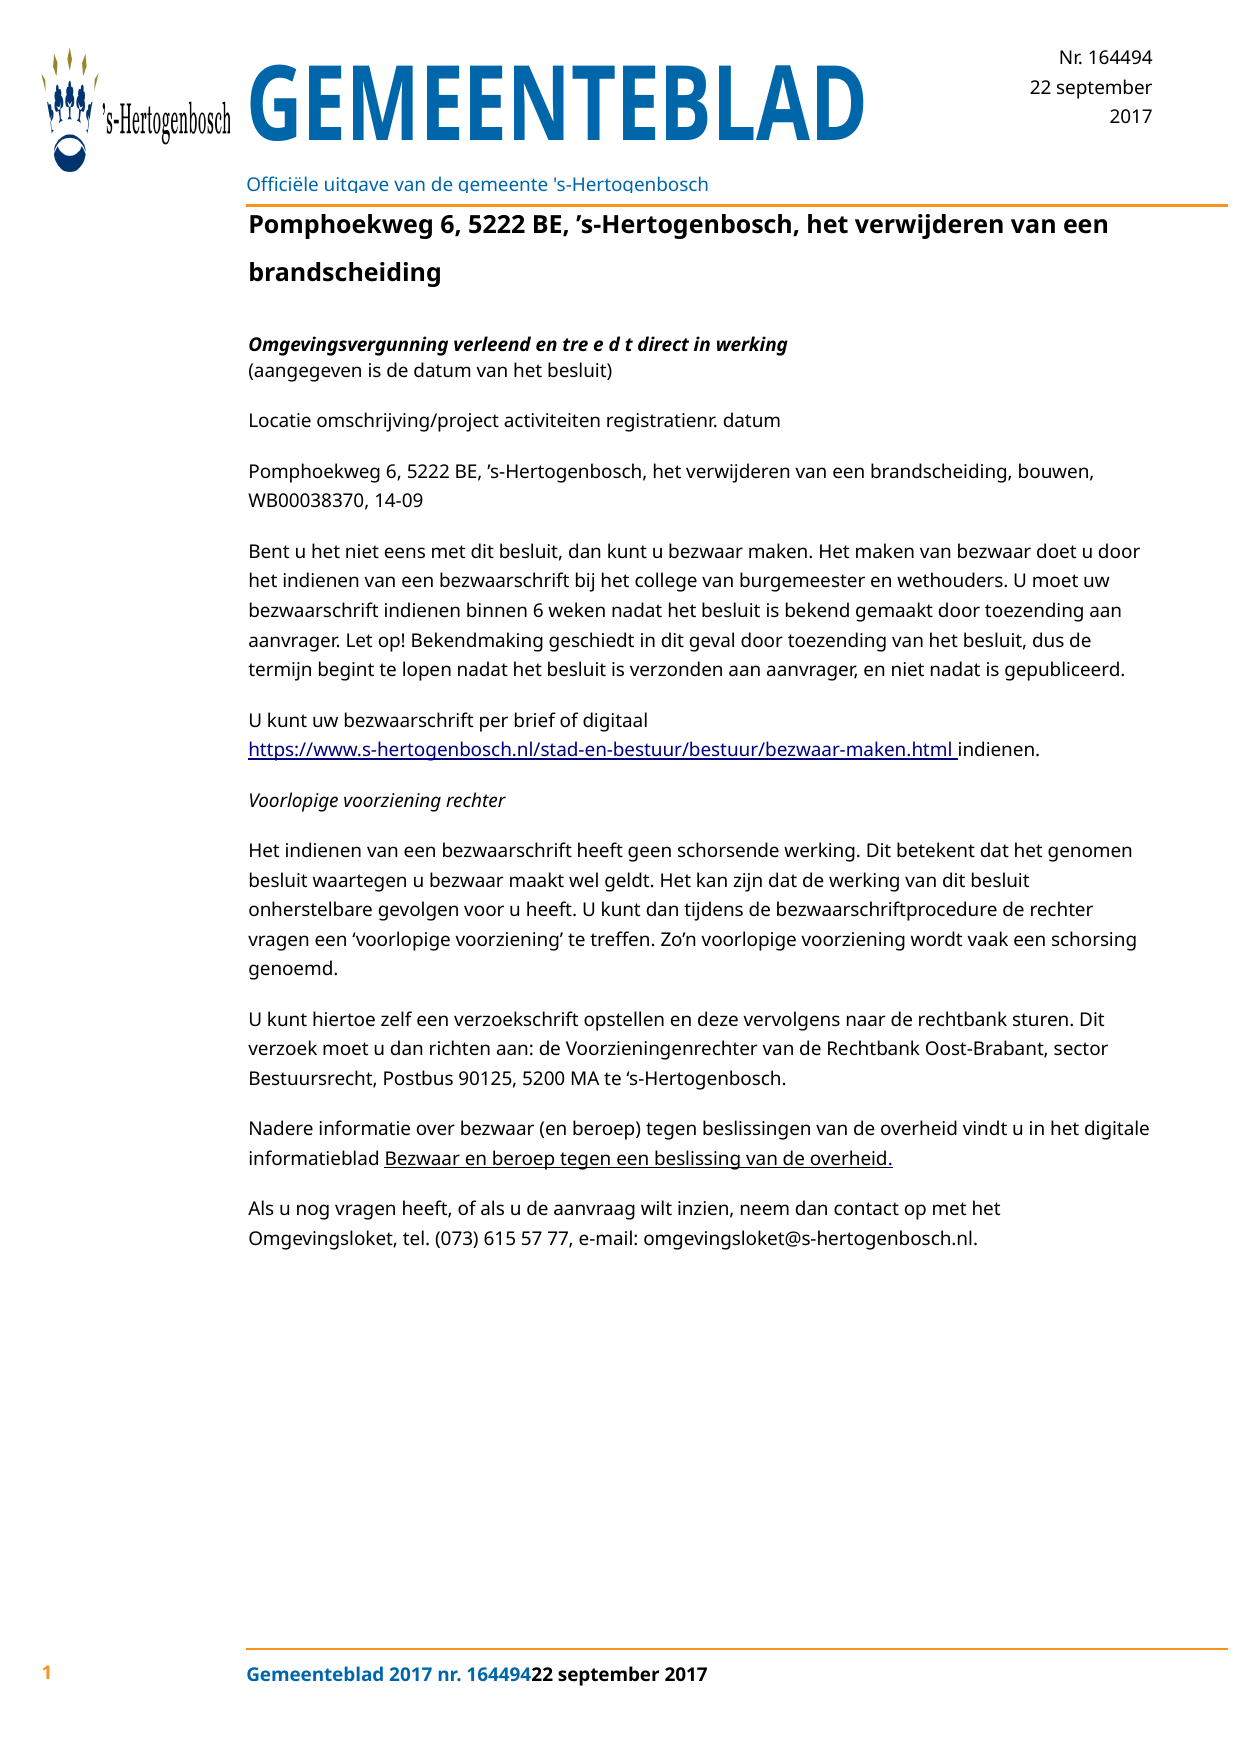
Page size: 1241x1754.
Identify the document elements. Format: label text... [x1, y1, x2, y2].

text Als u nog vragen heeft, of als u de aanvraag wilt inzien, neem dan contact op met het Omgevingsloket, tel. (073) 615 57 77, e-mail: omgevingsloket@s-hertogenbosch.nl. [248, 1196, 1152, 1251]
text (aangegeven is de datum van het besluit) [248, 357, 1152, 383]
text Pomphoekweg 6, 5222 BE, ’s-Hertogenbosch, het verwijderen van een brandscheiding [248, 207, 1152, 288]
text Pomphoekweg 6, 5222 BE, ’s-Hertogenbosch, het verwijderen van een brandscheiding, bouwen, WB00038370, 14-09 [248, 458, 1152, 513]
text Bent u het niet eens met dit besluit, dan kunt u bezwaar maken. Het maken van bezwaar doet u door het indienen van een bezwaarschrift bij het college van burgemeester en wethouders. U moet uw bezwaarschrift indienen binnen 6 weken nadat het besluit is bekend gemaakt door toezending aan aanvrager. Let op! Bekendmaking geschiedt in dit geval door toezending van het besluit, dus de termijn begint te lopen nadat het besluit is verzonden aan aanvrager, en niet nadat is gepubliceerd. [248, 538, 1152, 682]
text U kunt uw bezwaarschrift per brief of digitaal https://www.s-hertogenbosch.nl/stad-en-bestuur/bestuur/bezwaar-maken.html indienen. [248, 707, 1152, 762]
text Het indienen van een bezwaarschrift heeft geen schorsende werking. Dit betekent dat het genomen besluit waartegen u bezwaar maakt wel geldt. Het kan zijn dat de werking van dit besluit onherstelbare gevolgen voor u heeft. U kunt dan tijdens de bezwaarschriftprocedure de rechter vragen een ‘voorlopige voorziening’ te treffen. Zo’n voorlopige voorziening wordt vaak een schorsing genoemd. [248, 837, 1152, 981]
text Nadere informatie over bezwaar (en beroep) tegen beslissingen van de overheid vindt u in het digitale informatieblad Bezwaar en beroep tegen een beslissing van de overheid. [248, 1116, 1152, 1171]
picture [41, 47, 231, 172]
text Omgevingsvergunning verleend en tre e d t direct in werking [248, 331, 1152, 357]
text U kunt hiertoe zelf een verzoekschrift opstellen en deze vervolgens naar de rechtbank sturen. Dit verzoek moet u dan richten aan: de Voorzieningenrechter van de Rechtbank Oost-Brabant, sector Bestuursrecht, Postbus 90125, 5200 MA te ‘s-Hertogenbosch. [248, 1006, 1152, 1091]
text Locatie omschrijving/project activiteiten registratienr. datum [248, 408, 1152, 433]
text Voorlopige voorziening rechter [248, 787, 1152, 812]
